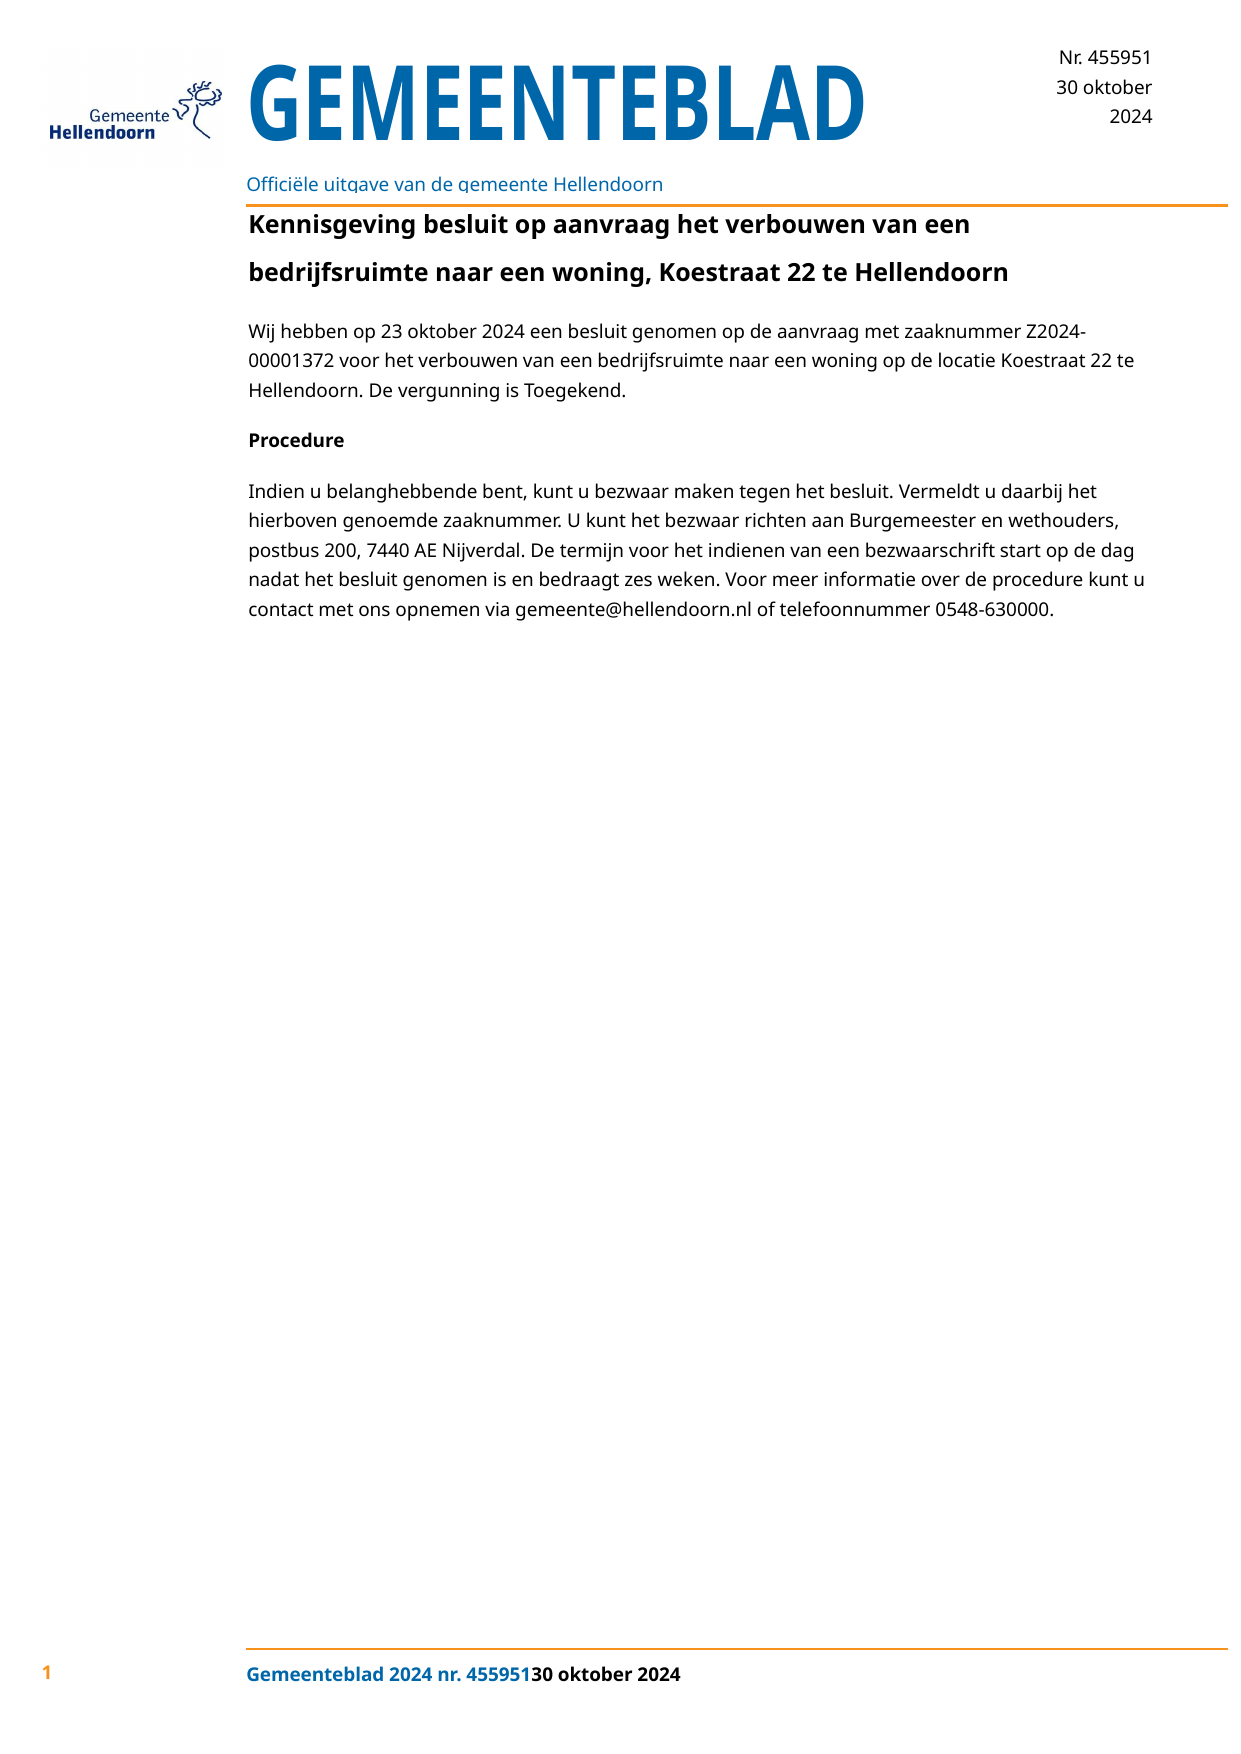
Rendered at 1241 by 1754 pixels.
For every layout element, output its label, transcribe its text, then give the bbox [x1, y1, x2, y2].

text Indien u belanghebbende bent, kunt u bezwaar maken tegen het besluit. Vermeldt u daarbij het hierboven genoemde zaaknummer. U kunt het bezwaar richten aan Burgemeester en wethouders, postbus 200, 7440 AE Nijverdal. De termijn voor het indienen van een bezwaarschrift start op de dag nadat het besluit genomen is en bedraagt zes weken. Voor meer informatie over de procedure kunt u contact met ons opnemen via gemeente@hellendoorn.nl of telefoonnummer 0548-630000. [248, 478, 1152, 622]
text Kennisgeving besluit op aanvraag het verbouwen van een bedrijfsruimte naar een woning, Koestraat 22 te Hellendoorn [248, 207, 1152, 288]
picture [41, 47, 231, 172]
text Procedure [248, 427, 1152, 453]
text Wij hebben op 23 oktober 2024 een besluit genomen op de aanvraag met zaaknummer Z2024-00001372 voor het verbouwen van een bedrijfsruimte naar een woning op de locatie Koestraat 22 te Hellendoorn. De vergunning is Toegekend. [248, 318, 1152, 403]
